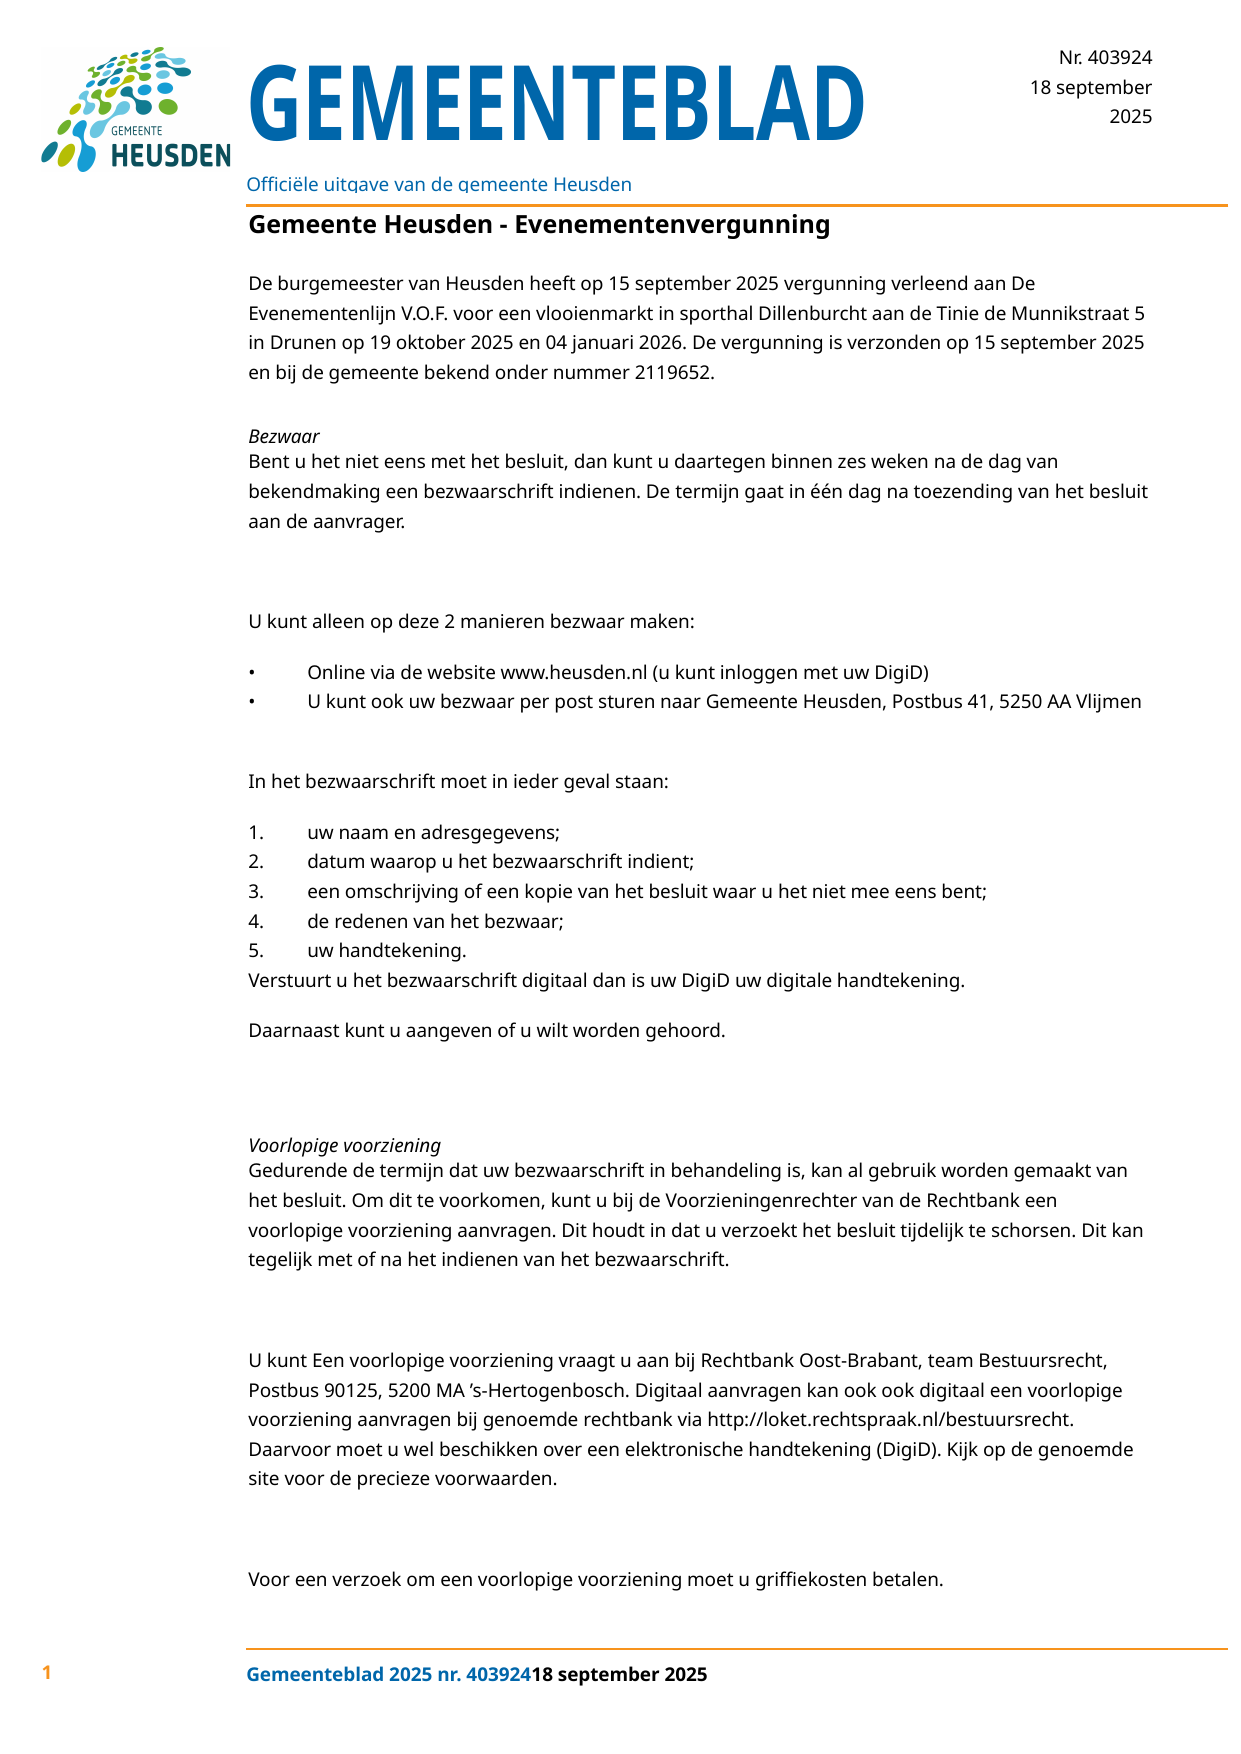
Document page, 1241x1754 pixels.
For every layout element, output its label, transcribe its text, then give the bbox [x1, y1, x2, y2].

text Voor een verzoek om een voorlopige voorziening moet u griffiekosten betalen. [248, 1566, 1152, 1592]
picture [41, 47, 231, 172]
text De burgemeester van Heusden heeft op 15 september 2025 vergunning verleend aan De Evenementenlijn V.O.F. voor een vlooienmarkt in sporthal Dillenburcht aan de Tinie de Munnikstraat 5 in Drunen op 19 oktober 2025 en 04 januari 2026. De vergunning is verzonden op 15 september 2025 en bij de gemeente bekend onder nummer 2119652. [248, 270, 1152, 385]
list uw naam en adresgegevens; [248, 819, 1152, 845]
text In het bezwaarschrift moet in ieder geval staan: [248, 769, 1152, 794]
list de redenen van het bezwaar; [248, 908, 1152, 934]
list U kunt ook uw bezwaar per post sturen naar Gemeente Heusden, Postbus 41, 5250 AA Vlijmen [248, 689, 1152, 714]
text Daarnaast kunt u aangeven of u wilt worden gehoord. [248, 1017, 1152, 1043]
list datum waarop u het bezwaarschrift indient; [248, 849, 1152, 874]
text Gedurende de termijn dat uw bezwaarschrift in behandeling is, kan al gebruik worden gemaakt van het besluit. Om dit te voorkomen, kunt u bij de Voorzieningenrechter van de Rechtbank een voorlopige voorziening aanvragen. Dit houdt in dat u verzoekt het besluit tijdelijk te schorsen. Dit kan tegelijk met of na het indienen van het bezwaarschrift. [248, 1158, 1152, 1272]
text U kunt Een voorlopige voorziening vraagt u aan bij Rechtbank Oost-Brabant, team Bestuursrecht, Postbus 90125, 5200 MA ’s-Hertogenbosch. Digitaal aanvragen kan ook ook digitaal een voorlopige voorziening aanvragen bij genoemde rechtbank via http://loket.rechtspraak.nl/bestuursrecht. Daarvoor moet u wel beschikken over een elektronische handtekening (DigiD). Kijk op de genoemde site voor de precieze voorwaarden. [248, 1347, 1152, 1491]
text Verstuurt u het bezwaarschrift digitaal dan is uw DigiD uw digitale handtekening. [248, 967, 1152, 993]
text Voorlopige voorziening [248, 1132, 1152, 1158]
text Bezwaar [248, 423, 1152, 449]
text Bent u het niet eens met het besluit, dan kunt u daartegen binnen zes weken na de dag van bekendmaking een bezwaarschrift indienen. De termijn gaat in één dag na toezending van het besluit aan de aanvrager. [248, 449, 1152, 534]
list Online via de website www.heusden.nl (u kunt inloggen met uw DigiD) [248, 659, 1152, 685]
text Gemeente Heusden - Evenementenvergunning [248, 207, 1152, 241]
list uw handtekening. [248, 937, 1152, 963]
text U kunt alleen op deze 2 manieren bezwaar maken: [248, 609, 1152, 634]
list een omschrijving of een kopie van het besluit waar u het niet mee eens bent; [248, 878, 1152, 904]
